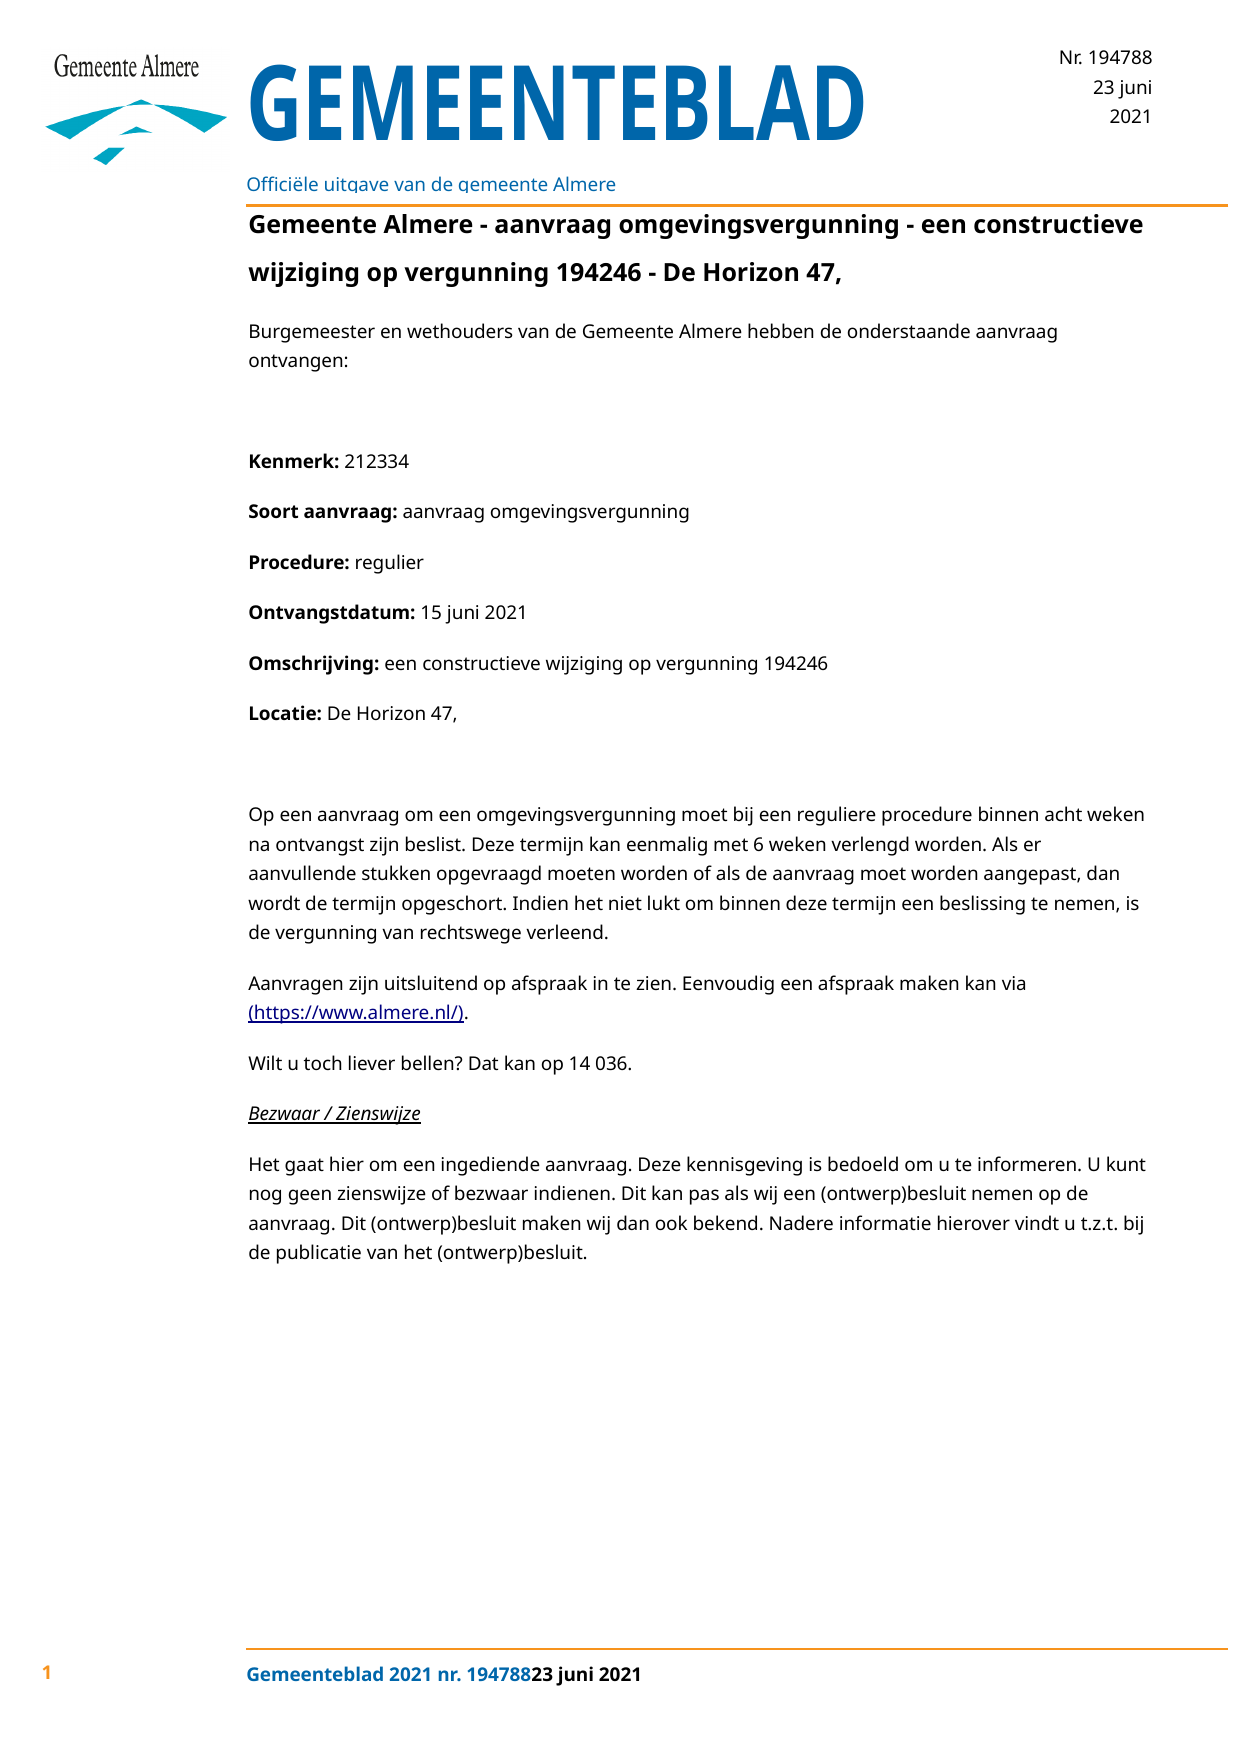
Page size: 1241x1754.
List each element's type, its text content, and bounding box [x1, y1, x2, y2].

text Procedure: regulier [248, 549, 1152, 575]
text Bezwaar / Zienswijze [248, 1100, 1152, 1126]
text Gemeente Almere - aanvraag omgevingsvergunning - een constructieve wijziging op vergunning 194246 - De Horizon 47, [248, 207, 1152, 288]
text Aanvragen zijn uitsluitend op afspraak in te zien. Eenvoudig een afspraak maken kan via (https://www.almere.nl/). [248, 970, 1152, 1025]
text Op een aanvraag om een omgevingsvergunning moet bij een reguliere procedure binnen acht weken na ontvangst zijn beslist. Deze termijn kan eenmalig met 6 weken verlengd worden. Als er aanvullende stukken opgevraagd moeten worden of als de aanvraag moet worden aangepast, dan wordt de termijn opgeschort. Indien het niet lukt om binnen deze termijn een beslissing te nemen, is de vergunning van rechtswege verleend. [248, 801, 1152, 945]
text Het gaat hier om een ingediende aanvraag. Deze kennisgeving is bedoeld om u te informeren. U kunt nog geen zienswijze of bezwaar indienen. Dit kan pas als wij een (ontwerp)besluit nemen op de aanvraag. Dit (ontwerp)besluit maken wij dan ook bekend. Nadere informatie hierover vindt u t.z.t. bij de publicatie van het (ontwerp)besluit. [248, 1151, 1152, 1265]
text Omschrijving: een constructieve wijziging op vergunning 194246 [248, 650, 1152, 676]
picture [41, 47, 231, 172]
text Soort aanvraag: aanvraag omgevingsvergunning [248, 499, 1152, 524]
text Wilt u toch liever bellen? Dat kan op 14 036. [248, 1050, 1152, 1076]
text Burgemeester en wethouders van de Gemeente Almere hebben de onderstaande aanvraag ontvangen: [248, 318, 1152, 373]
text Ontvangstdatum: 15 juni 2021 [248, 599, 1152, 625]
text Locatie: De Horizon 47, [248, 700, 1152, 726]
text Kenmerk: 212334 [248, 448, 1152, 474]
